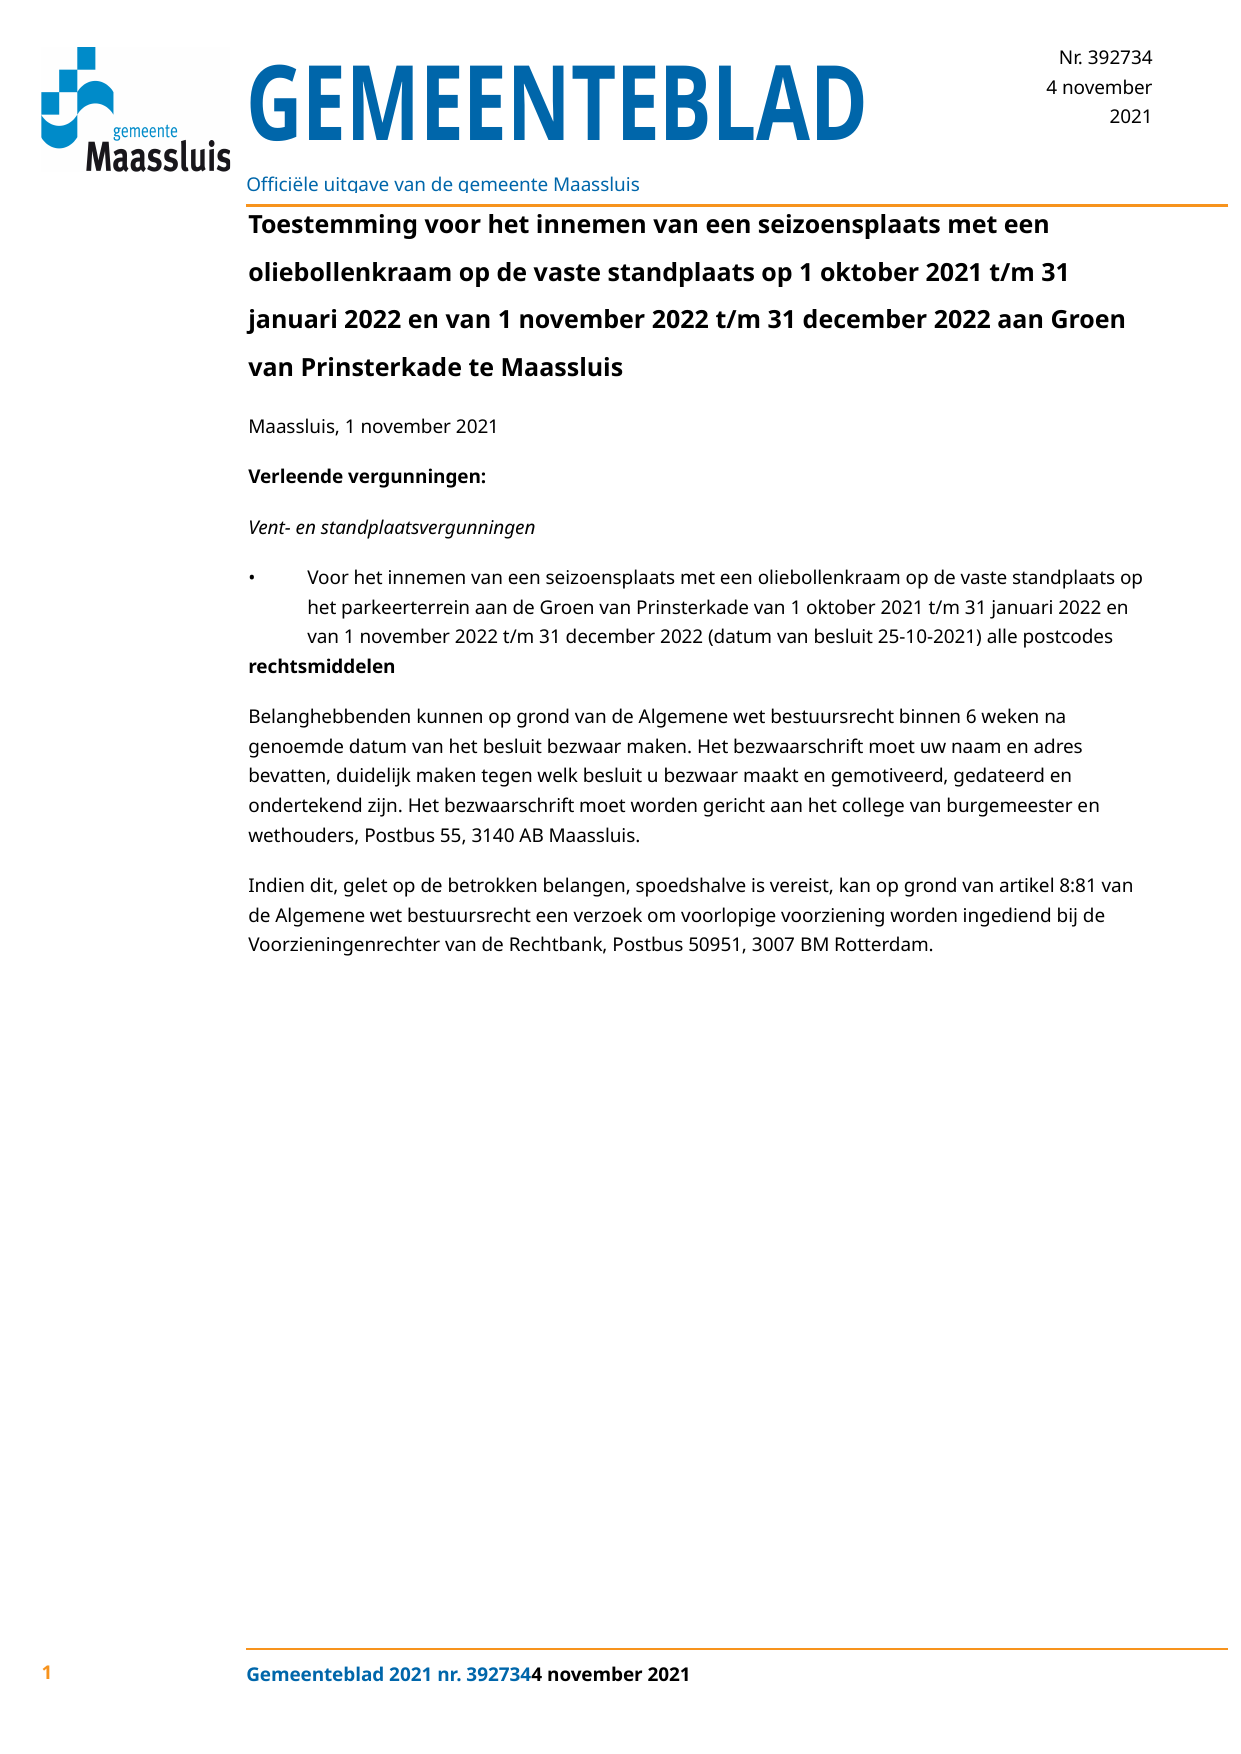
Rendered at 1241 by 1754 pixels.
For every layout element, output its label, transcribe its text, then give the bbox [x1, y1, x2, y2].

text Indien dit, gelet op de betrokken belangen, spoedshalve is vereist, kan op grond van artikel 8:81 van de Algemene wet bestuursrecht een verzoek om voorlopige voorziening worden ingediend bij de Voorzieningenrechter van de Rechtbank, Postbus 50951, 3007 BM Rotterdam. [248, 872, 1152, 957]
text rechtsmiddelen [248, 653, 1152, 679]
text Maassluis, 1 november 2021 [248, 413, 1152, 439]
text Vent- en standplaatsvergunningen [248, 514, 1152, 540]
picture [41, 47, 231, 172]
text Verleende vergunningen: [248, 463, 1152, 489]
picture [41, 47, 77, 92]
text Toestemming voor het innemen van een seizoensplaats met een oliebollenkraam op de vaste standplaats op 1 oktober 2021 t/m 31 januari 2022 en van 1 november 2022 t/m 31 december 2022 aan Groen van Prinsterkade te Maassluis [248, 207, 1152, 384]
text Belanghebbenden kunnen op grond van de Algemene wet bestuursrecht binnen 6 weken na genoemde datum van het besluit bezwaar maken. Het bezwaarschrift moet uw naam en adres bevatten, duidelijk maken tegen welk besluit u bezwaar maakt en gemotiveerd, gedateerd en ondertekend zijn. Het bezwaarschrift moet worden gericht aan het college van burgemeester en wethouders, Postbus 55, 3140 AB Maassluis. [248, 703, 1152, 848]
list Voor het innemen van een seizoensplaats met een oliebollenkraam op de vaste standplaats op het parkeerterrein aan de Groen van Prinsterkade van 1 oktober 2021 t/m 31 januari 2022 en van 1 november 2022 t/m 31 december 2022 (datum van besluit 25-10-2021) alle postcodes [248, 564, 1152, 649]
